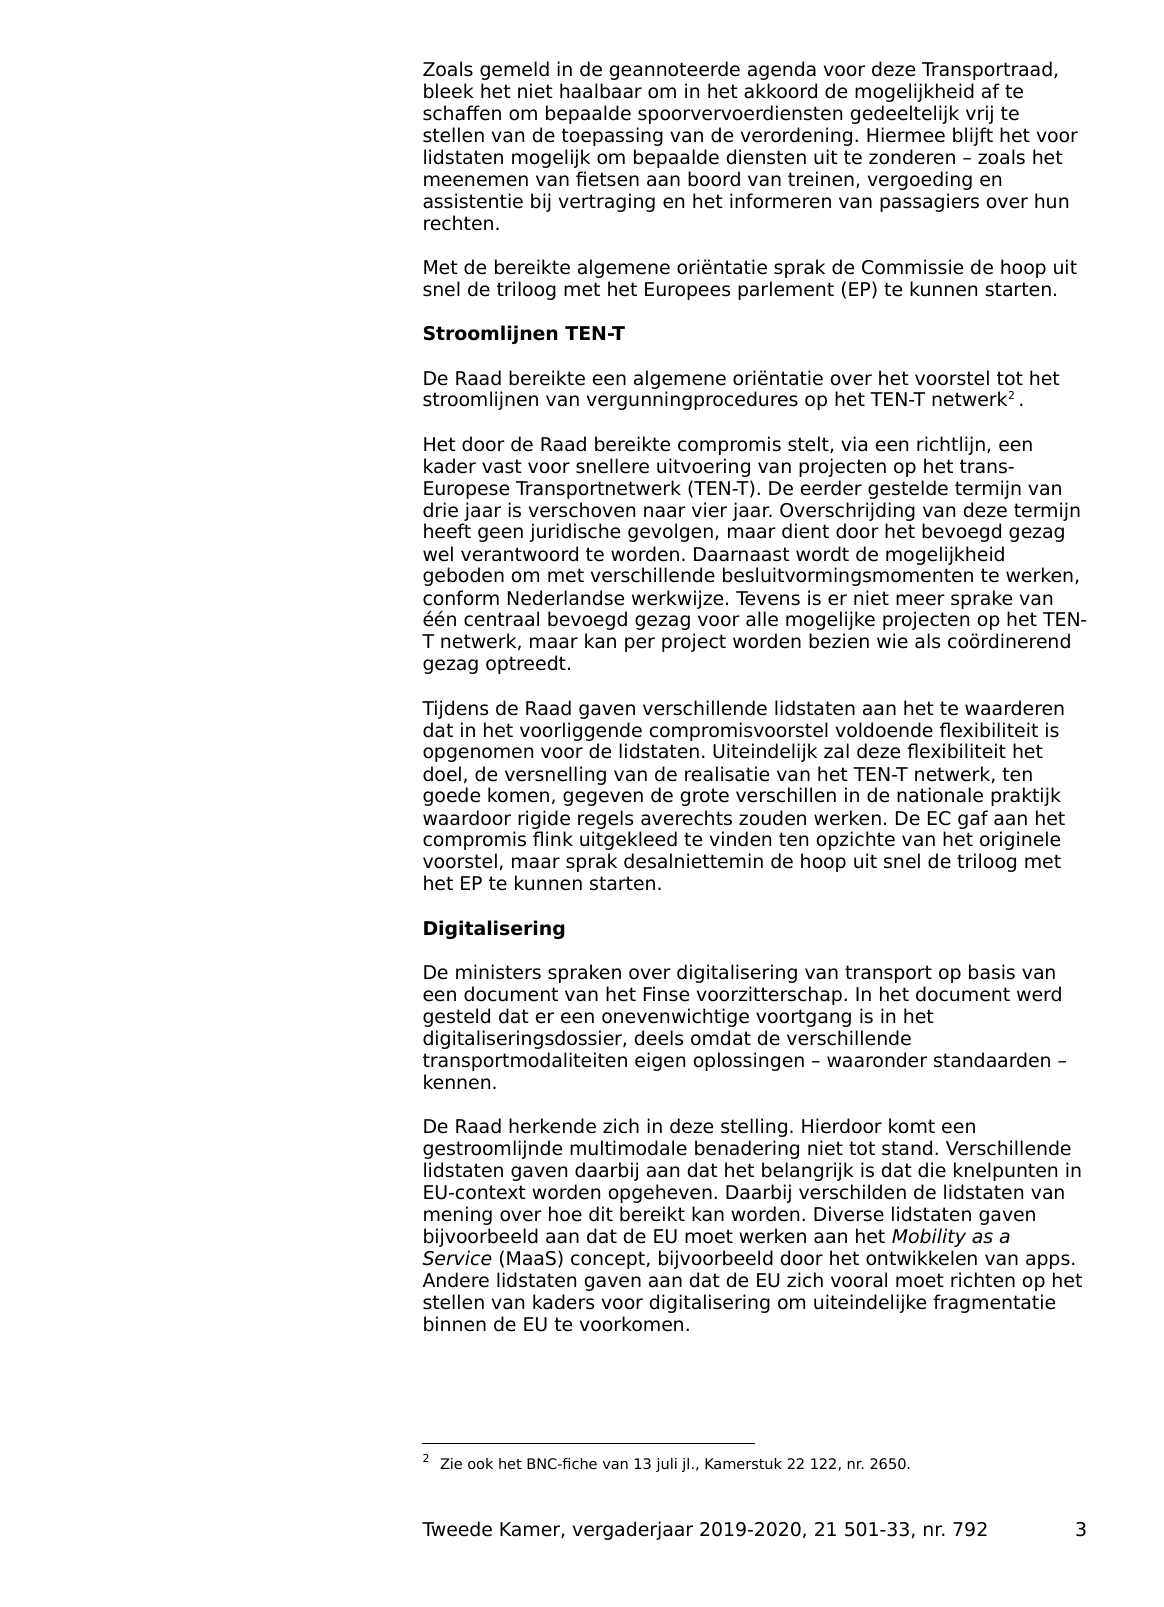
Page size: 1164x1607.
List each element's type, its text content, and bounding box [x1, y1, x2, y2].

text De Raad herkende zich in deze stelling. Hierdoor komt een gestroomlijnde multimodale benadering niet tot stand. Verschillende lidstaten gaven daarbij aan dat het belangrijk is dat die knelpunten in EU-context worden opgeheven. Daarbij verschilden de lidstaten van mening over hoe dit bereikt kan worden. Diverse lidstaten gaven bijvoorbeeld aan dat de EU moet werken aan het Mobility as a Service (MaaS) concept, bijvoorbeeld door het ontwikkelen van apps. Andere lidstaten gaven aan dat de EU zich vooral moet richten op het stellen van kaders voor digitalisering om uiteindelijke fragmentatie binnen de EU te voorkomen. [422, 1116, 1087, 1336]
text Zoals gemeld in de geannoteerde agenda voor deze Transportraad, bleek het niet haalbaar om in het akkoord de mogelijkheid af te schaffen om bepaalde spoorvervoerdiensten gedeeltelijk vrij te stellen van de toepassing van de verordening. Hiermee blijft het voor lidstaten mogelijk om bepaalde diensten uit te zonderen – zoals het meenemen van fietsen aan boord van treinen, vergoeding en assistentie bij vertraging en het informeren van passagiers over hun rechten. [422, 59, 1087, 235]
text Het door de Raad bereikte compromis stelt, via een richtlijn, een kader vast voor snellere uitvoering van projecten op het trans-Europese Transportnetwerk (TEN-T). De eerder gestelde termijn van drie jaar is verschoven naar vier jaar. Overschrijding van deze termijn heeft geen juridische gevolgen, maar dient door het bevoegd gezag wel verantwoord te worden. Daarnaast wordt de mogelijkheid geboden om met verschillende besluitvormingsmomenten te werken, conform Nederlandse werkwijze. Tevens is er niet meer sprake van één centraal bevoegd gezag voor alle mogelijke projecten op het TEN-T netwerk, maar kan per project worden bezien wie als coördinerend gezag optreedt. [422, 433, 1087, 675]
text Zie ook het BNC-fiche van 13 juli jl., Kamerstuk 22 122, nr. 2650. [422, 1452, 1087, 1474]
text De ministers spraken over digitalisering van transport op basis van een document van het Finse voorzitterschap. In het document werd gesteld dat er een onevenwichtige voortgang is in het digitaliseringsdossier, deels omdat de verschillende transportmodaliteiten eigen oplossingen – waaronder standaarden – kennen. [422, 962, 1087, 1093]
text Met de bereikte algemene oriëntatie sprak de Commissie de hoop uit snel de triloog met het Europees parlement (EP) te kunnen starten. [422, 257, 1087, 301]
subtitle Stroomlijnen TEN-T [422, 323, 1087, 345]
text Tijdens de Raad gaven verschillende lidstaten aan het te waarderen dat in het voorliggende compromisvoorstel voldoende flexibiliteit is opgenomen voor de lidstaten. Uiteindelijk zal deze flexibiliteit het doel, de versnelling van de realisatie van het TEN-T netwerk, ten goede komen, gegeven de grote verschillen in de nationale praktijk waardoor rigide regels averechts zouden werken. De EC gaf aan het compromis flink uitgekleed te vinden ten opzichte van het originele voorstel, maar sprak desalniettemin de hoop uit snel de triloog met het EP te kunnen starten. [422, 697, 1087, 895]
text De Raad bereikte een algemene oriëntatie over het voorstel tot het stroomlijnen van vergunningprocedures op het TEN-T netwerk. [422, 367, 1087, 411]
subtitle Digitalisering [422, 917, 1087, 939]
